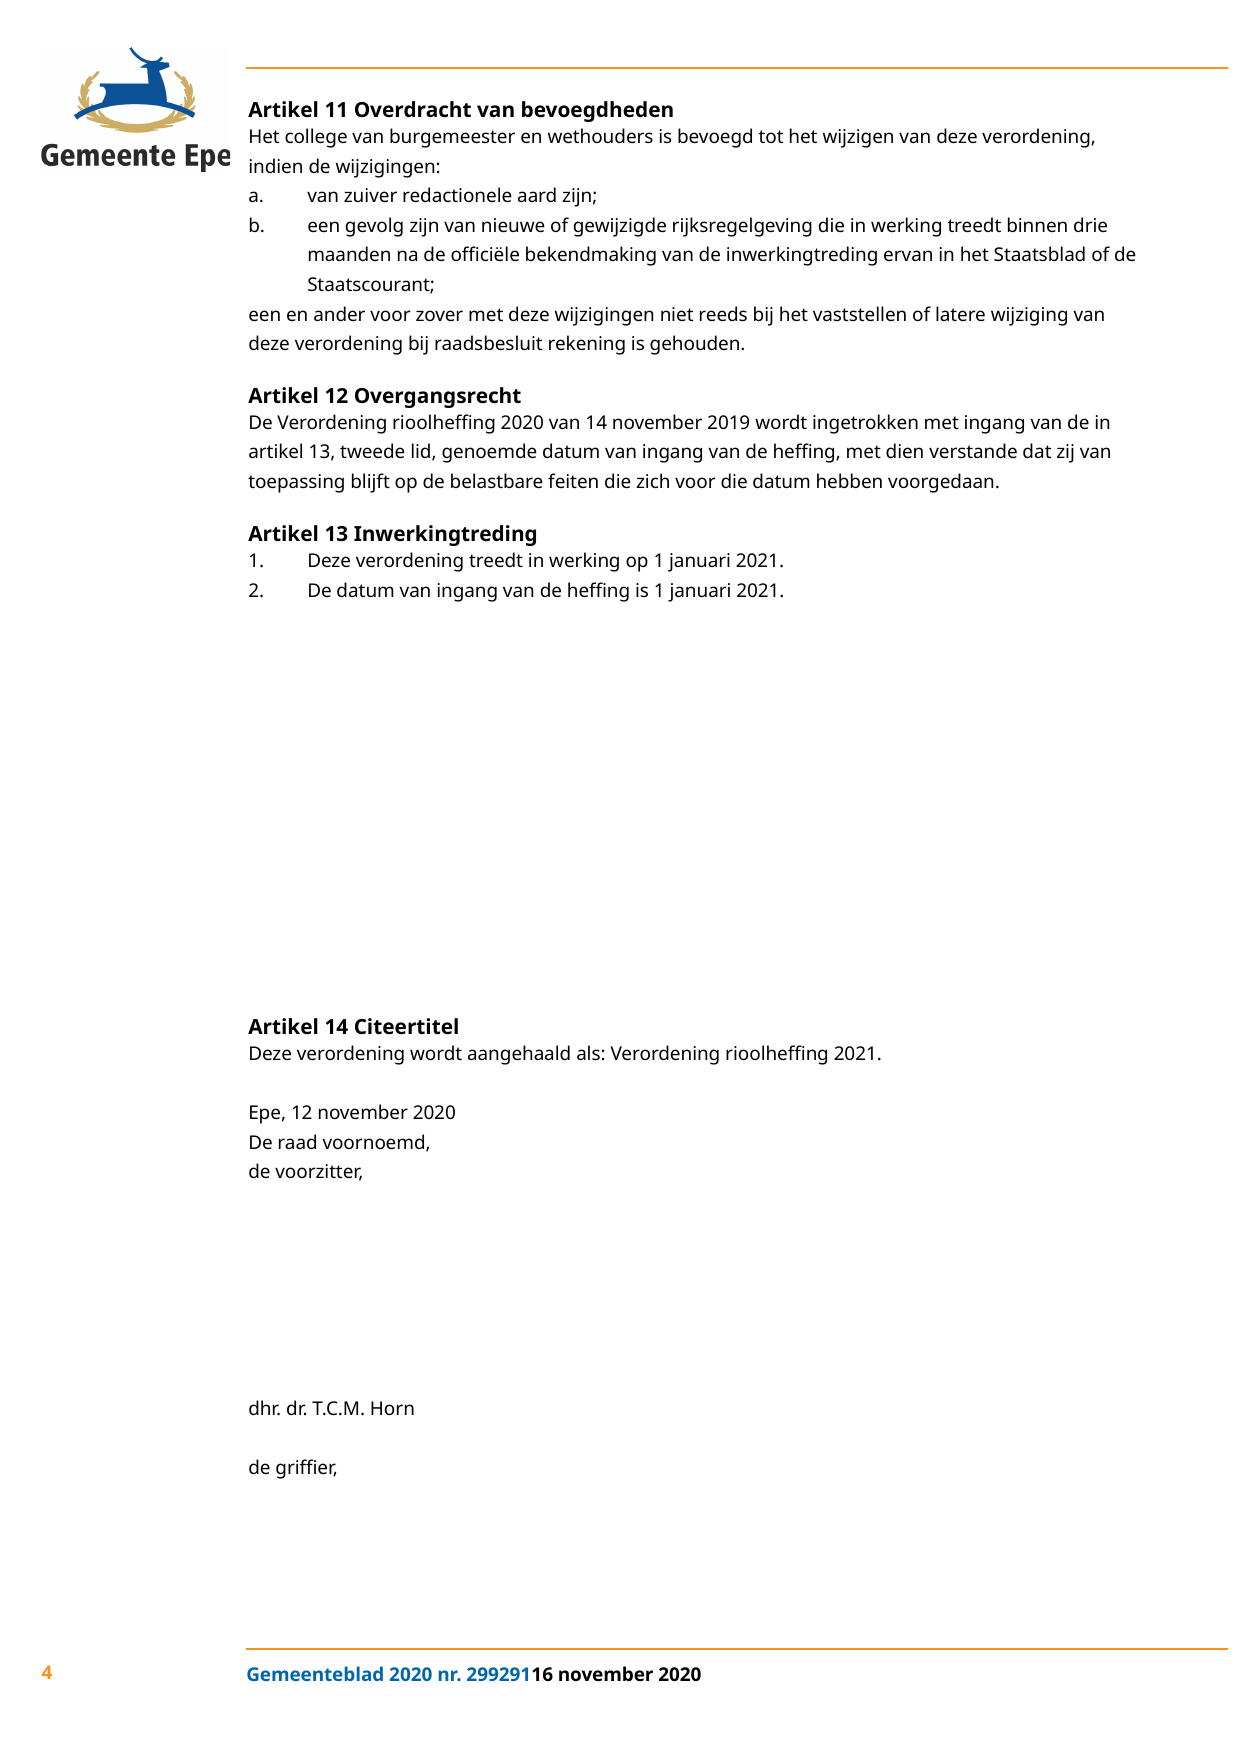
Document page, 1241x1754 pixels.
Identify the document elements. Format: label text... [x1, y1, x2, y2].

text de griffier, [248, 1454, 1152, 1479]
text een en ander voor zover met deze wijzigingen niet reeds bij het vaststellen of latere wijziging van deze verordening bij raadsbesluit rekening is gehouden. [248, 301, 1152, 356]
text Artikel 14 Citeertitel [248, 1012, 1152, 1040]
text De Verordening rioolheffing 2020 van 14 november 2019 wordt ingetrokken met ingang van de in artikel 13, tweede lid, genoemde datum van ingang van de heffing, met dien verstande dat zij van toepassing blijft op de belastbare feiten die zich voor die datum hebben voorgedaan. [248, 409, 1152, 494]
text Deze verordening wordt aangehaald als: Verordening rioolheffing 2021. [248, 1040, 1152, 1066]
text De raad voornoemd, [248, 1129, 1152, 1155]
list Deze verordening treedt in werking op 1 januari 2021. [248, 547, 1152, 573]
text Artikel 12 Overgangsrecht [248, 381, 1152, 409]
list een gevolg zijn van nieuwe of gewijzigde rijksregelgeving die in werking treedt binnen drie maanden na de officiële bekendmaking van de inwerkingtreding ervan in het Staatsblad of de Staatscourant; [248, 212, 1152, 297]
text Artikel 13 Inwerkingtreding [248, 519, 1152, 547]
text Artikel 11 Overdracht van bevoegdheden [248, 95, 1152, 123]
text de voorzitter, [248, 1158, 1152, 1184]
picture [41, 47, 231, 172]
text dhr. dr. T.C.M. Horn [248, 1395, 1152, 1420]
list De datum van ingang van de heffing is 1 januari 2021. [248, 577, 1152, 602]
list van zuiver redactionele aard zijn; [248, 182, 1152, 208]
text Epe, 12 november 2020 [248, 1099, 1152, 1125]
text Het college van burgemeester en wethouders is bevoegd tot het wijzigen van deze verordening, indien de wijzigingen: [248, 123, 1152, 178]
table_header [248, 1336, 1152, 1362]
